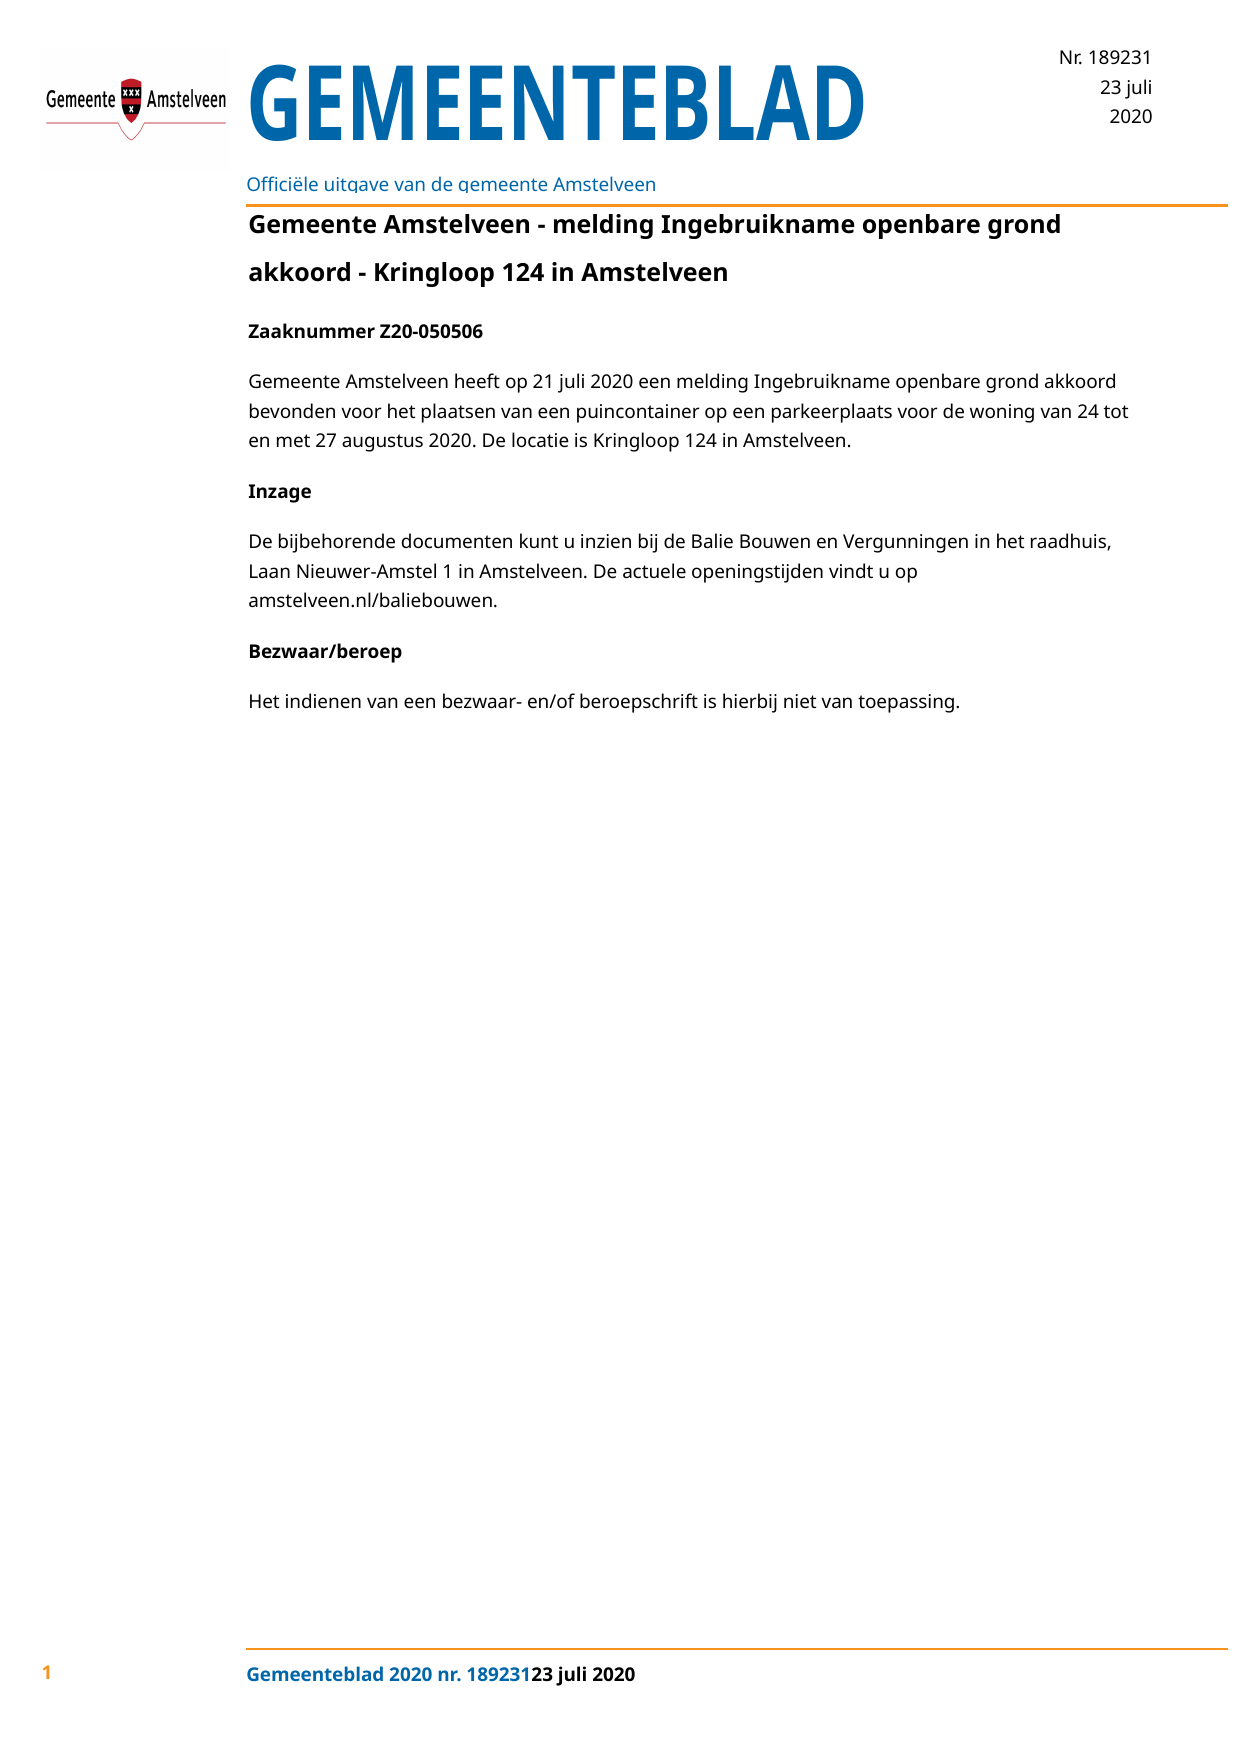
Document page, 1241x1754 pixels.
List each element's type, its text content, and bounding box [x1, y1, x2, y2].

picture [41, 47, 231, 172]
text Gemeente Amstelveen - melding Ingebruikname openbare grond akkoord - Kringloop 124 in Amstelveen [248, 207, 1152, 288]
text Gemeente Amstelveen heeft op 21 juli 2020 een melding Ingebruikname openbare grond akkoord bevonden voor het plaatsen van een puincontainer op een parkeerplaats voor de woning van 24 tot en met 27 augustus 2020. De locatie is Kringloop 124 in Amstelveen. [248, 368, 1152, 453]
text Bezwaar/beroep [248, 638, 1152, 664]
text Het indienen van een bezwaar- en/of beroepschrift is hierbij niet van toepassing. [248, 688, 1152, 714]
text Zaaknummer Z20-050506 [248, 318, 1152, 344]
text Inzage [248, 478, 1152, 504]
text De bijbehorende documenten kunt u inzien bij de Balie Bouwen en Vergunningen in het raadhuis, Laan Nieuwer-Amstel 1 in Amstelveen. De actuele openingstijden vindt u op amstelveen.nl/baliebouwen. [248, 528, 1152, 613]
